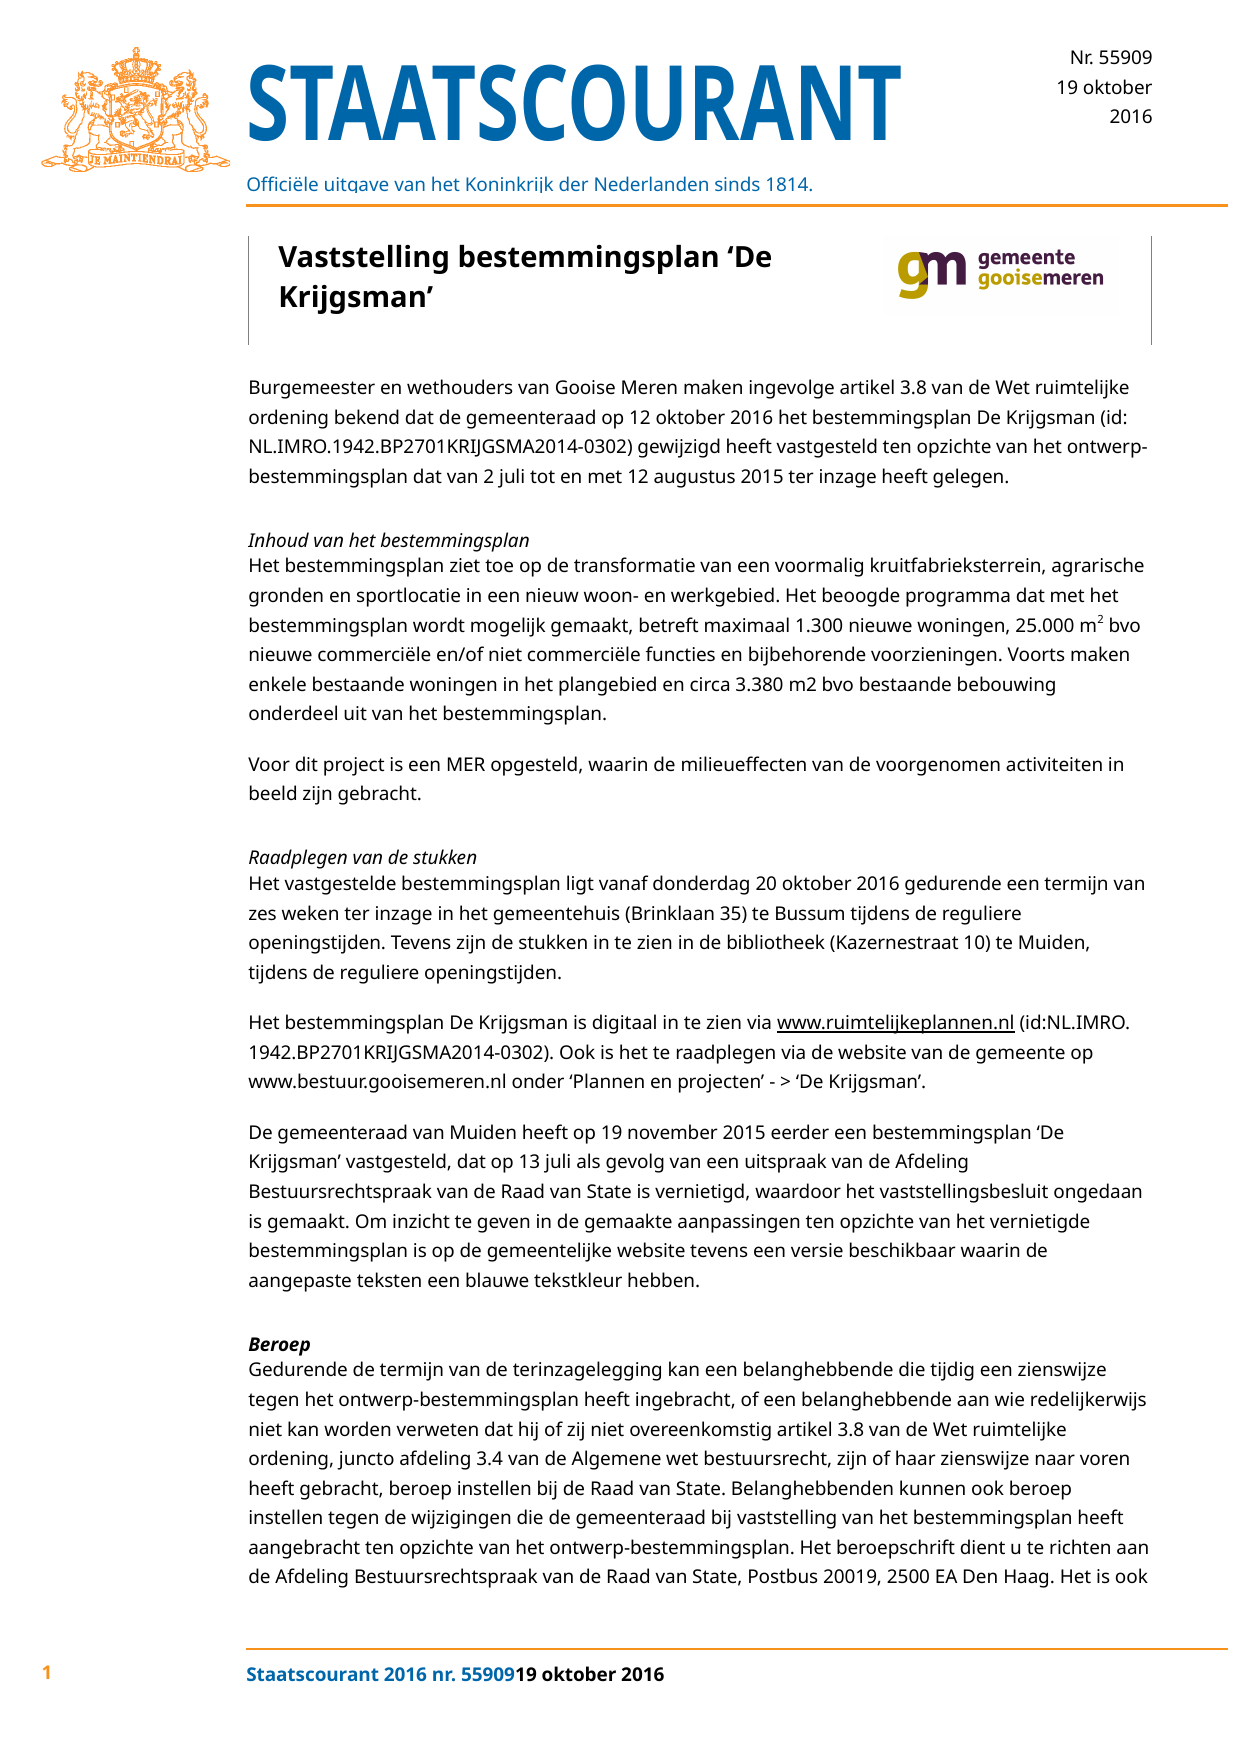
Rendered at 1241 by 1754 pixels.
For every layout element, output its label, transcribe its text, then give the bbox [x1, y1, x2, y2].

table_header Vaststelling bestemmingsplan ‘De Krijgsman’ [249, 236, 850, 345]
text Burgemeester en wethouders van Gooise Meren maken ingevolge artikel 3.8 van de Wet ruimtelijke ordening bekend dat de gemeenteraad op 12 oktober 2016 het bestemmingsplan De Krijgsman (id: NL.IMRO.1942.BP2701KRIJGSMA2014-0302) gewijzigd heeft vastgesteld ten opzichte van het ontwerp-bestemmingsplan dat van 2 juli tot en met 12 augustus 2015 ter inzage heeft gelegen. [248, 374, 1152, 489]
text De gemeenteraad van Muiden heeft op 19 november 2015 eerder een bestemmingsplan ‘De Krijgsman’ vastgesteld, dat op 13 juli als gevolg van een uitspraak van de Afdeling Bestuursrechtspraak van de Raad van State is vernietigd, waardoor het vaststellingsbesluit ongedaan is gemaakt. Om inzicht te geven in de gemaakte aanpassingen ten opzichte van het vernietigde bestemmingsplan is op de gemeentelijke website tevens een versie beschikbaar waarin de aangepaste teksten een blauwe tekstkleur hebben. [248, 1119, 1152, 1293]
table_header [850, 236, 1151, 345]
text Inhoud van het bestemmingsplan [248, 527, 1152, 553]
text Het bestemmingsplan ziet toe op de transformatie van een voormalig kruitfabrieksterrein, agrarische gronden en sportlocatie in een nieuw woon- en werkgebied. Het beoogde programma dat met het bestemmingsplan wordt mogelijk gemaakt, betreft maximaal 1.300 nieuwe woningen, 25.000 m2 bvo nieuwe commerciële en/of niet commerciële functies en bijbehorende voorzieningen. Voorts maken enkele bestaande woningen in het plangebied en circa 3.380 m2 bvo bestaande bebouwing onderdeel uit van het bestemmingsplan. [248, 553, 1152, 726]
text Het vastgestelde bestemmingsplan ligt vanaf donderdag 20 oktober 2016 gedurende een termijn van zes weken ter inzage in het gemeentehuis (Brinklaan 35) te Bussum tijdens de reguliere openingstijden. Tevens zijn de stukken in te zien in de bibliotheek (Kazernestraat 10) te Muiden, tijdens de reguliere openingstijden. [248, 870, 1152, 985]
text Raadplegen van de stukken [248, 844, 1152, 870]
text Het bestemmingsplan De Krijgsman is digitaal in te zien via www.ruimtelijkeplannen.nl (id:NL.IMRO. 1942.BP2701KRIJGSMA2014-0302). Ook is het te raadplegen via de website van de gemeente op www.bestuur.gooisemeren.nl onder ‘Plannen en projecten’ - > ‘De Krijgsman’. [248, 1009, 1152, 1094]
picture [41, 47, 231, 172]
text Voor dit project is een MER opgesteld, waarin de milieueffecten van de voorgenomen activiteiten in beeld zijn gebracht. [248, 751, 1152, 806]
text Beroep [248, 1331, 1152, 1357]
picture [882, 236, 1119, 315]
text Gedurende de termijn van de terinzagelegging kan een belanghebbende die tijdig een zienswijze tegen het ontwerp-bestemmingsplan heeft ingebracht, of een belanghebbende aan wie redelijkerwijs niet kan worden verweten dat hij of zij niet overeenkomstig artikel 3.8 van de Wet ruimtelijke ordening, juncto afdeling 3.4 van de Algemene wet bestuursrecht, zijn of haar zienswijze naar voren heeft gebracht, beroep instellen bij de Raad van State. Belanghebbenden kunnen ook beroep instellen tegen de wijzigingen die de gemeenteraad bij vaststelling van het bestemmingsplan heeft aangebracht ten opzichte van het ontwerp-bestemmingsplan. Het beroepschrift dient u te richten aan de Afdeling Bestuursrechtspraak van de Raad van State, Postbus 20019, 2500 EA Den Haag. Het is ook [248, 1357, 1152, 1589]
